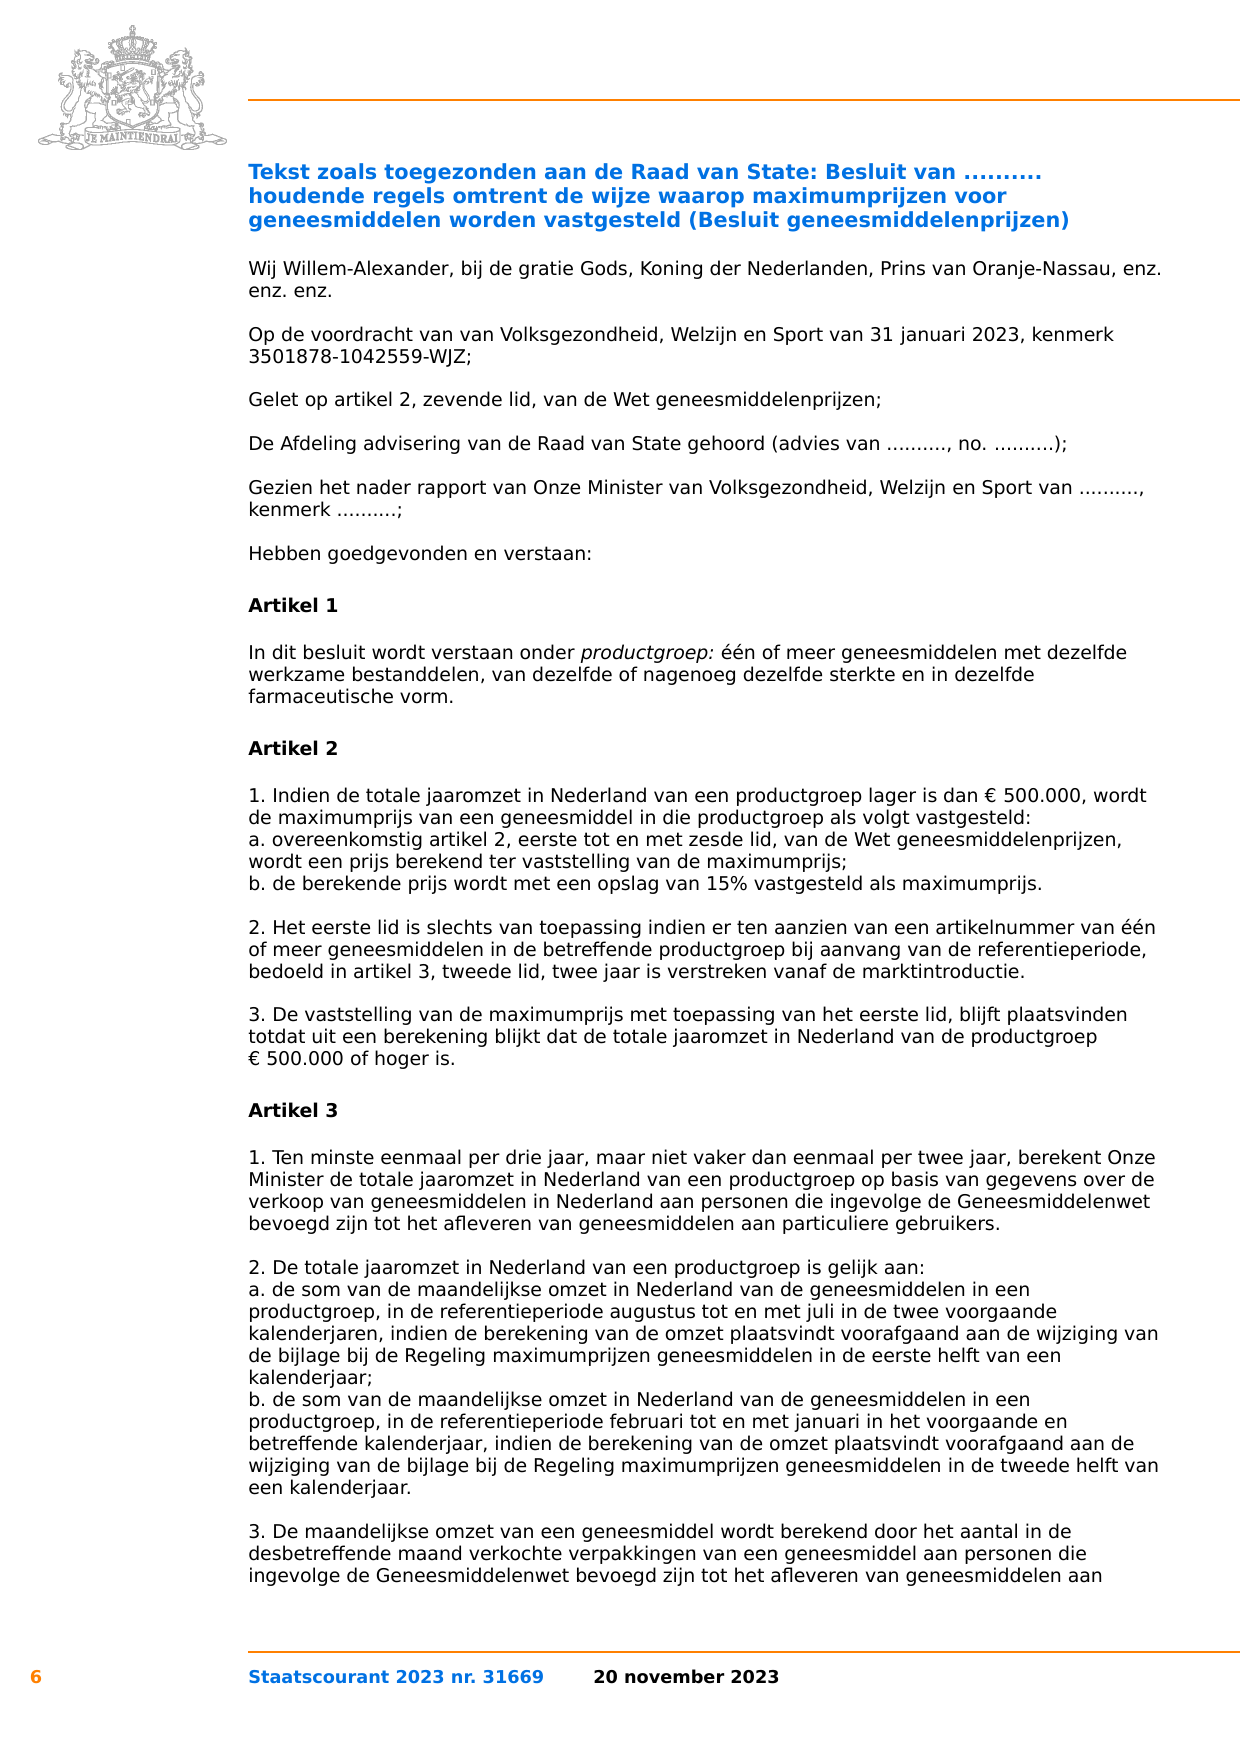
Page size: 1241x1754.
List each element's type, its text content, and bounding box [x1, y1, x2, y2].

text De Afdeling advisering van de Raad van State gehoord (advies van .........., no. ..........); [248, 433, 1163, 455]
subtitle Artikel 1 [248, 595, 1163, 617]
text b. de berekende prijs wordt met een opslag van 15% vastgesteld als maximumprijs. [248, 873, 1163, 895]
text a. de som van de maandelijkse omzet in Nederland van de geneesmiddelen in een productgroep, in de referentieperiode augustus tot en met juli in de twee voorgaande kalenderjaren, indien de berekening van de omzet plaatsvindt voorafgaand aan de wijziging van de bijlage bij de Regeling maximumprijzen geneesmiddelen in de eerste helft van een kalenderjaar; [248, 1279, 1163, 1389]
picture [38, 25, 227, 150]
subtitle Artikel 2 [248, 738, 1163, 760]
text Op de voordracht van van Volksgezondheid, Welzijn en Sport van 31 januari 2023, kenmerk 3501878-1042559-WJZ; [248, 323, 1163, 367]
text 3. De maandelijkse omzet van een geneesmiddel wordt berekend door het aantal in de desbetreffende maand verkochte verpakkingen van een geneesmiddel aan personen die ingevolge de Geneesmiddelenwet bevoegd zijn tot het afleveren van geneesmiddelen aan [248, 1521, 1163, 1587]
text 2. Het eerste lid is slechts van toepassing indien er ten aanzien van een artikelnummer van één of meer geneesmiddelen in de betreffende productgroep bij aanvang van de referentieperiode, bedoeld in artikel 3, tweede lid, twee jaar is verstreken vanaf de marktintroductie. [248, 917, 1163, 982]
text b. de som van de maandelijkse omzet in Nederland van de geneesmiddelen in een productgroep, in de referentieperiode februari tot en met januari in het voorgaande en betreffende kalenderjaar, indien de berekening van de omzet plaatsvindt voorafgaand aan de wijziging van de bijlage bij de Regeling maximumprijzen geneesmiddelen in de tweede helft van een kalenderjaar. [248, 1389, 1163, 1499]
text Wij Willem-Alexander, bij de gratie Gods, Koning der Nederlanden, Prins van Oranje-Nassau, enz. enz. enz. [248, 258, 1163, 302]
text 3. De vaststelling van de maximumprijs met toepassing van het eerste lid, blijft plaatsvinden totdat uit een berekening blijkt dat de totale jaaromzet in Nederland van de productgroep € 500.000 of hoger is. [248, 1004, 1163, 1070]
subtitle Tekst zoals toegezonden aan de Raad van State: Besluit van .......... houdende regels omtrent de wijze waarop maximumprijzen voor geneesmiddelen worden vastgesteld (Besluit geneesmiddelenprijzen) [248, 160, 1163, 233]
subtitle Artikel 3 [248, 1100, 1163, 1122]
text Gezien het nader rapport van Onze Minister van Volksgezondheid, Welzijn en Sport van .........., kenmerk ..........; [248, 477, 1163, 521]
text In dit besluit wordt verstaan onder productgroep: één of meer geneesmiddelen met dezelfde werkzame bestanddelen, van dezelfde of nagenoeg dezelfde sterkte en in dezelfde farmaceutische vorm. [248, 642, 1163, 708]
text 2. De totale jaaromzet in Nederland van een productgroep is gelijk aan: [248, 1257, 1163, 1279]
text a. overeenkomstig artikel 2, eerste tot en met zesde lid, van de Wet geneesmiddelenprijzen, wordt een prijs berekend ter vaststelling van de maximumprijs; [248, 829, 1163, 873]
text 1. Indien de totale jaaromzet in Nederland van een productgroep lager is dan € 500.000, wordt de maximumprijs van een geneesmiddel in die productgroep als volgt vastgesteld: [248, 785, 1163, 829]
text Gelet op artikel 2, zevende lid, van de Wet geneesmiddelenprijzen; [248, 389, 1163, 411]
text Hebben goedgevonden en verstaan: [248, 543, 1163, 565]
text 1. Ten minste eenmaal per drie jaar, maar niet vaker dan eenmaal per twee jaar, berekent Onze Minister de totale jaaromzet in Nederland van een productgroep op basis van gegevens over de verkoop van geneesmiddelen in Nederland aan personen die ingevolge de Geneesmiddelenwet bevoegd zijn tot het afleveren van geneesmiddelen aan particuliere gebruikers. [248, 1147, 1163, 1235]
